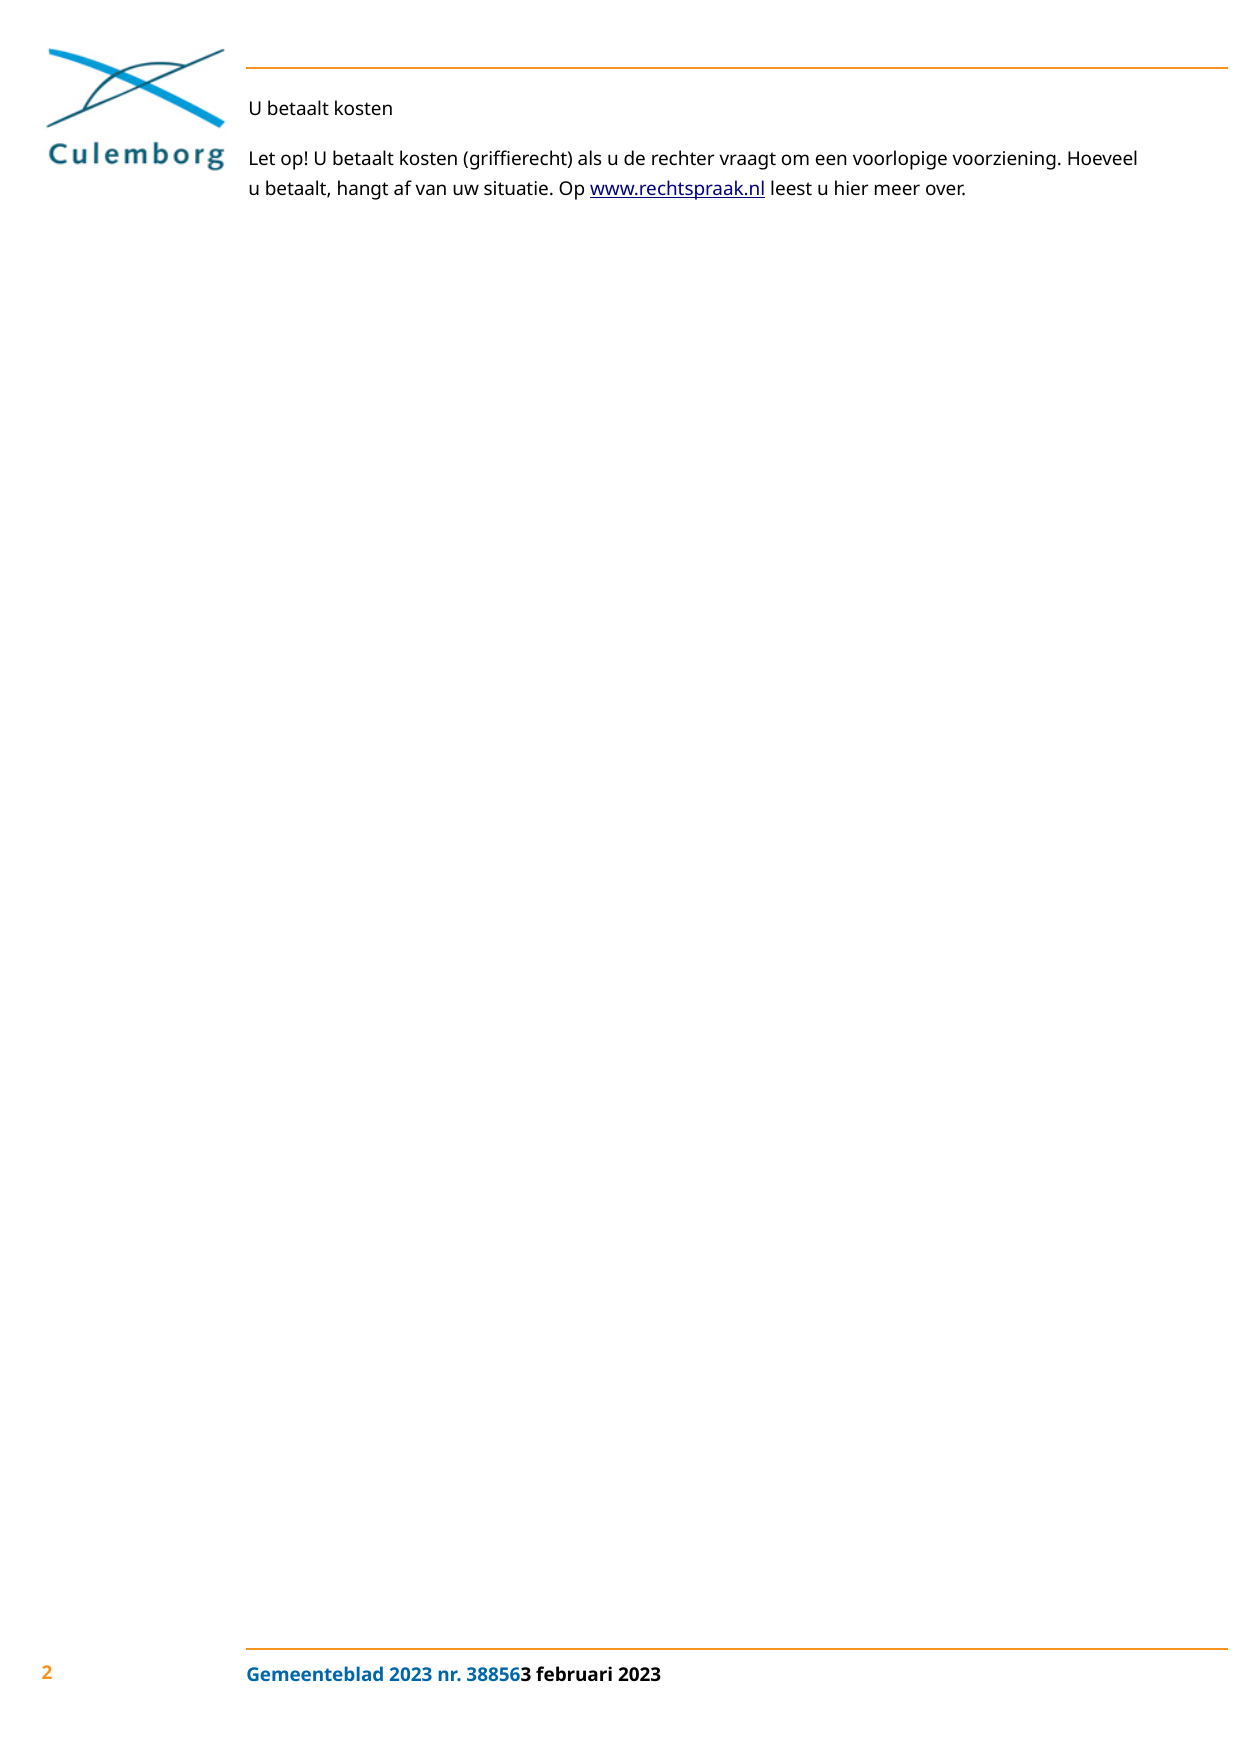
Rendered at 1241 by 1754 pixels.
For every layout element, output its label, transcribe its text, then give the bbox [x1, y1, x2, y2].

picture [41, 47, 231, 172]
text U betaalt kosten [248, 95, 1152, 121]
text Let op! U betaalt kosten (griffierecht) als u de rechter vraagt om een voorlopige voorziening. Hoeveel u betaalt, hangt af van uw situatie. Op www.rechtspraak.nl leest u hier meer over. [248, 145, 1152, 201]
